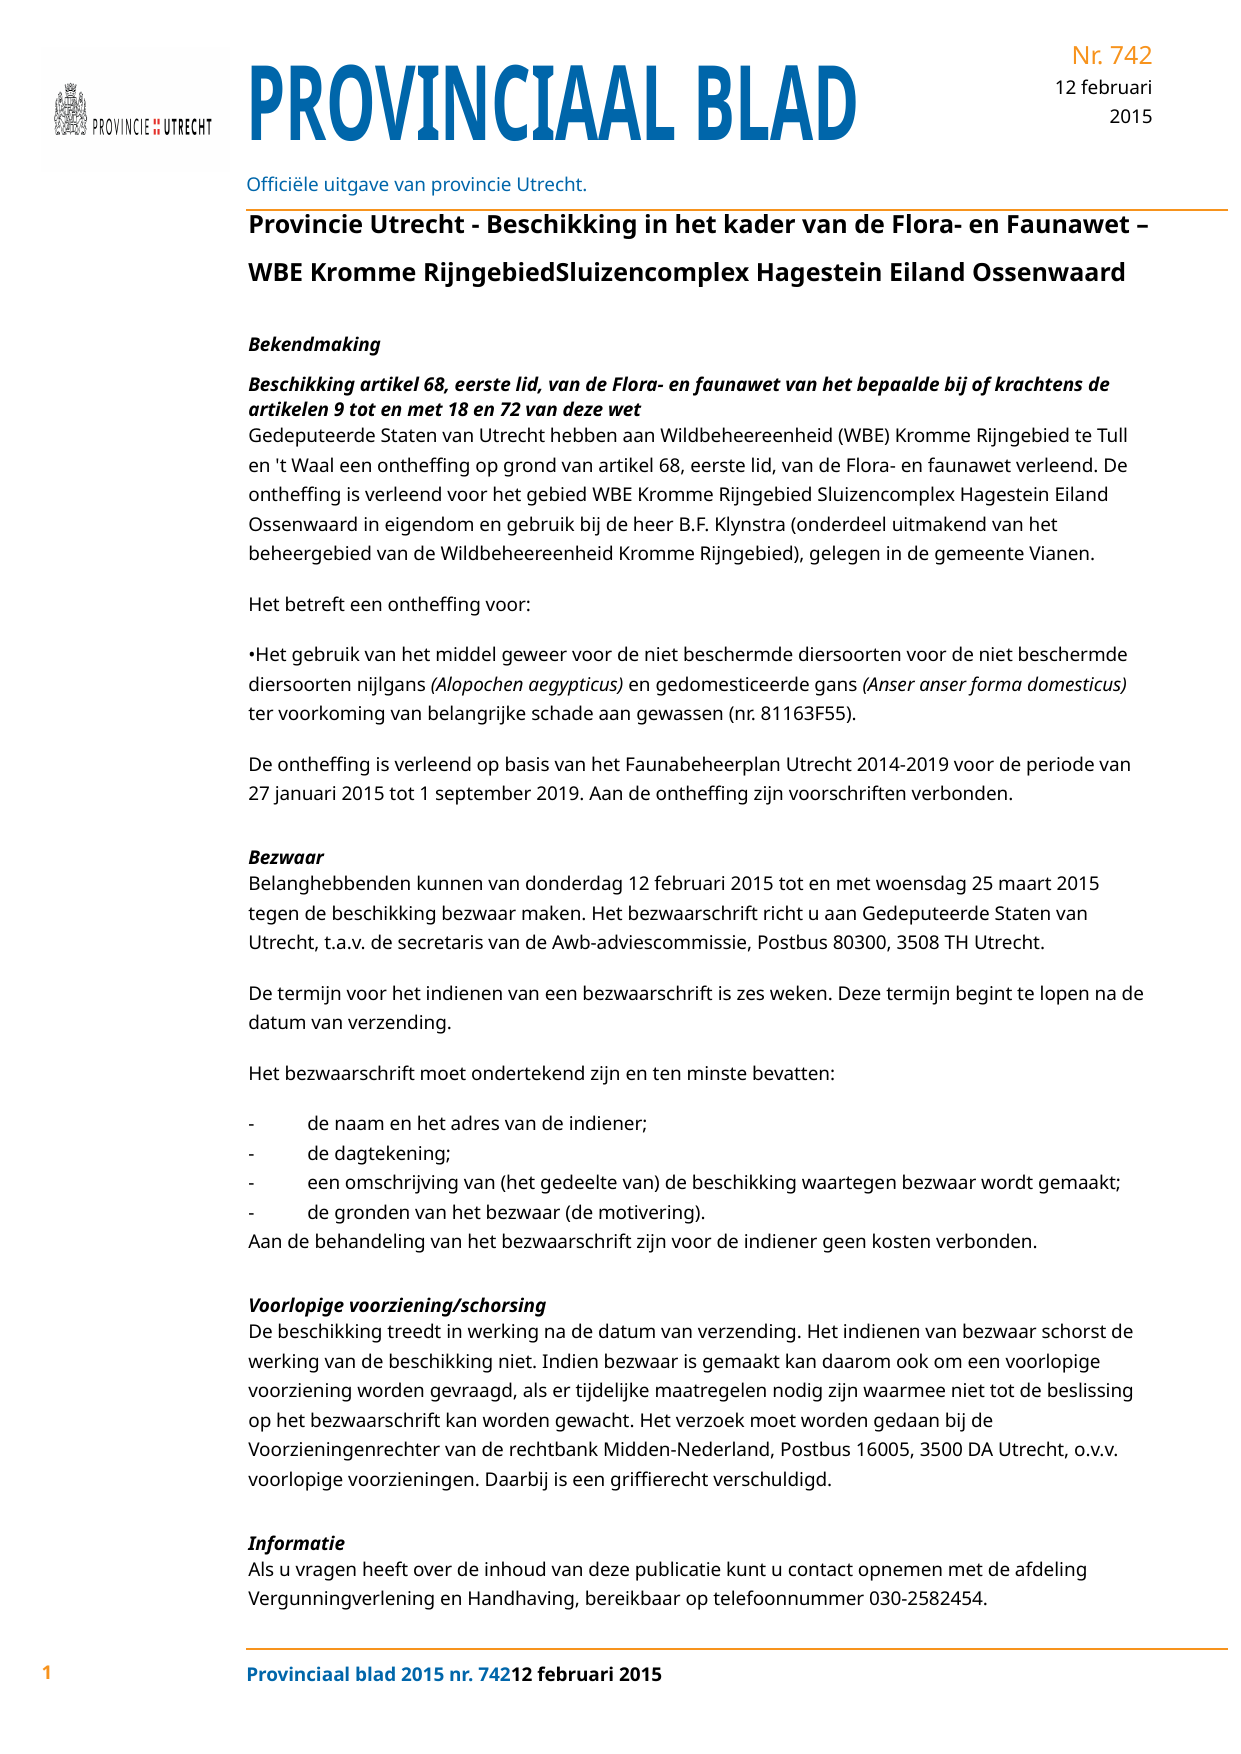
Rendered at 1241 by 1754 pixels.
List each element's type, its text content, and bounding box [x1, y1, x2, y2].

text Beschikking artikel 68, eerste lid, van de Flora- en faunawet van het bepaalde bij of krachtens de artikelen 9 tot en met 18 en 72 van deze wet [248, 371, 1152, 422]
list de gronden van het bezwaar (de motivering). [248, 1199, 1152, 1225]
text Als u vragen heeft over de inhoud van deze publicatie kunt u contact opnemen met de afdeling Vergunningverlening en Handhaving, bereikbaar op telefoonnummer 030-2582454. [248, 1556, 1152, 1611]
text Gedeputeerde Staten van Utrecht hebben aan Wildbeheereenheid (WBE) Kromme Rijngebied te Tull en 't Waal een ontheffing op grond van artikel 68, eerste lid, van de Flora- en faunawet verleend. De ontheffing is verleend voor het gebied WBE Kromme Rijngebied Sluizencomplex Hagestein Eiland Ossenwaard in eigendom en gebruik bij de heer B.F. Klynstra (onderdeel uitmakend van het beheergebied van de Wildbeheereenheid Kromme Rijngebied), gelegen in de gemeente Vianen. [248, 422, 1152, 566]
text De ontheffing is verleend op basis van het Faunabeheerplan Utrecht 2014-2019 voor de periode van 27 januari 2015 tot 1 september 2019. Aan de ontheffing zijn voorschriften verbonden. [248, 751, 1152, 806]
text •Het gebruik van het middel geweer voor de niet beschermde diersoorten voor de niet beschermde diersoorten nijlgans (Alopochen aegypticus) en gedomesticeerde gans (Anser anser forma domesticus) ter voorkoming van belangrijke schade aan gewassen (nr. 81163F55). [248, 641, 1152, 726]
text Provincie Utrecht - Beschikking in het kader van de Flora- en Faunawet – WBE Kromme RijngebiedSluizencomplex Hagestein Eiland Ossenwaard [248, 211, 1152, 288]
picture [41, 47, 231, 172]
text De beschikking treedt in werking na de datum van verzending. Het indienen van bezwaar schorst de werking van de beschikking niet. Indien bezwaar is gemaakt kan daarom ook om een voorlopige voorziening worden gevraagd, als er tijdelijke maatregelen nodig zijn waarmee niet tot de beslissing op het bezwaarschrift kan worden gewacht. Het verzoek moet worden gedaan bij de Voorzieningenrechter van de rechtbank Midden-Nederland, Postbus 16005, 3500 DA Utrecht, o.v.v. voorlopige voorzieningen. Daarbij is een griffierecht verschuldigd. [248, 1318, 1152, 1492]
text Het betreft een ontheffing voor: [248, 591, 1152, 617]
list een omschrijving van (het gedeelte van) de beschikking waartegen bezwaar wordt gemaakt; [248, 1169, 1152, 1195]
text Bekendmaking [248, 331, 1152, 357]
list de naam en het adres van de indiener; [248, 1110, 1152, 1136]
text Voorlopige voorziening/schorsing [248, 1292, 1152, 1318]
text Aan de behandeling van het bezwaarschrift zijn voor de indiener geen kosten verbonden. [248, 1228, 1152, 1254]
text Belanghebbenden kunnen van donderdag 12 februari 2015 tot en met woensdag 25 maart 2015 tegen de beschikking bezwaar maken. Het bezwaarschrift richt u aan Gedeputeerde Staten van Utrecht, t.a.v. de secretaris van de Awb-adviescommissie, Postbus 80300, 3508 TH Utrecht. [248, 870, 1152, 955]
list de dagtekening; [248, 1140, 1152, 1166]
text Het bezwaarschrift moet ondertekend zijn en ten minste bevatten: [248, 1060, 1152, 1086]
text Bezwaar [248, 844, 1152, 870]
text De termijn voor het indienen van een bezwaarschrift is zes weken. Deze termijn begint te lopen na de datum van verzending. [248, 980, 1152, 1035]
text Informatie [248, 1530, 1152, 1556]
